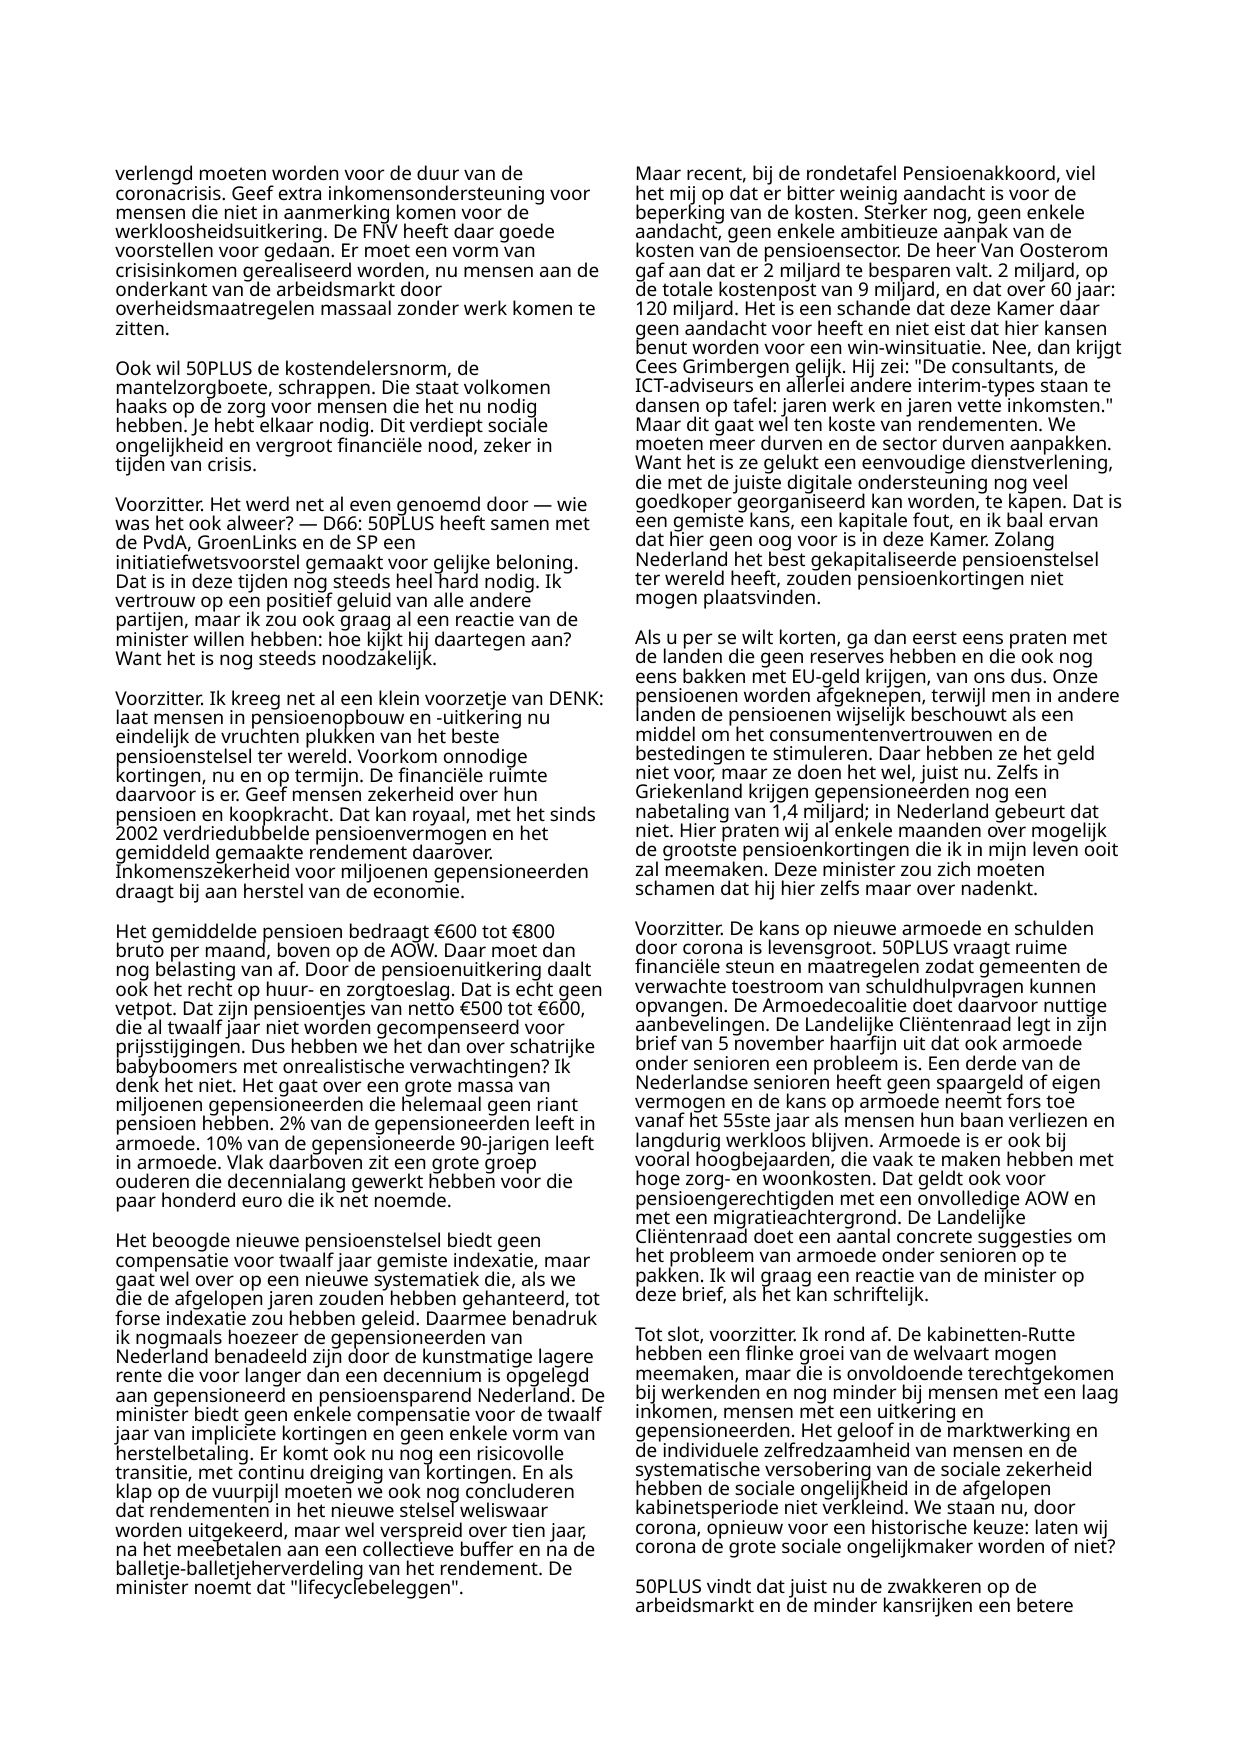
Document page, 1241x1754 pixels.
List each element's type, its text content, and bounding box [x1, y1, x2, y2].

text Het gemiddelde pensioen bedraagt €600 tot €800 bruto per maand, boven op de AOW. Daar moet dan nog belasting van af. Door de pensioenuitkering daalt ook het recht op huur- en zorgtoeslag. Dat is echt geen vetpot. Dat zijn pensioentjes van netto €500 tot €600, die al twaalf jaar niet worden gecompenseerd voor prijsstijgingen. Dus hebben we het dan over schatrijke babyboomers met onrealistische verwachtingen? Ik denk het niet. Het gaat over een grote massa van miljoenen gepensioneerden die helemaal geen riant pensioen hebben. 2% van de gepensioneerden leeft in armoede. 10% van de gepensioneerde 90-jarigen leeft in armoede. Vlak daarboven zit een grote groep ouderen die decennialang gewerkt hebben voor die paar honderd euro die ik net noemde. [115, 923, 605, 1212]
text Voorzitter. Het werd net al even genoemd door — wie was het ook alweer? — D66: 50PLUS heeft samen met de PvdA, GroenLinks en de SP een initiatiefwetsvoorstel gemaakt voor gelijke beloning. Dat is in deze tijden nog steeds heel hard nodig. Ik vertrouw op een positief geluid van alle andere partijen, maar ik zou ook graag al een reactie van de minister willen hebben: hoe kijkt hij daartegen aan? Want het is nog steeds noodzakelijk. [115, 496, 605, 669]
text Voorzitter. De kans op nieuwe armoede en schulden door corona is levensgroot. 50PLUS vraagt ruime financiële steun en maatregelen zodat gemeenten de verwachte toestroom van schuldhulpvragen kunnen opvangen. De Armoedecoalitie doet daarvoor nuttige aanbevelingen. De Landelijke Cliëntenraad legt in zijn brief van 5 november haarfijn uit dat ook armoede onder senioren een probleem is. Een derde van de Nederlandse senioren heeft geen spaargeld of eigen vermogen en de kans op armoede neemt fors toe vanaf het 55ste jaar als mensen hun baan verliezen en langdurig werkloos blijven. Armoede is er ook bij vooral hoogbejaarden, die vaak te maken hebben met hoge zorg- en woonkosten. Dat geldt ook voor pensioengerechtigden met een onvolledige AOW en met een migratieachtergrond. De Landelijke Cliëntenraad doet een aantal concrete suggesties om het probleem van armoede onder senioren op te pakken. Ik wil graag een reactie van de minister op deze brief, als het kan schriftelijk. [635, 920, 1125, 1305]
text Voorzitter. Ik kreeg net al een klein voorzetje van DENK: laat mensen in pensioenopbouw en -uitkering nu eindelijk de vruchten plukken van het beste pensioenstelsel ter wereld. Voorkom onnodige kortingen, nu en op termijn. De financiële ruimte daarvoor is er. Geef mensen zekerheid over hun pensioen en koopkracht. Dat kan royaal, met het sinds 2002 verdriedubbelde pensioenvermogen en het gemiddeld gemaakte rendement daarover. Inkomenszekerheid voor miljoenen gepensioneerden draagt bij aan herstel van de economie. [115, 690, 605, 902]
text verlengd moeten worden voor de duur van de coronacrisis. Geef extra inkomensondersteuning voor mensen die niet in aanmerking komen voor de werkloosheidsuitkering. De FNV heeft daar goede voorstellen voor gedaan. Er moet een vorm van crisisinkomen gerealiseerd worden, nu mensen aan de onderkant van de arbeidsmarkt door overheidsmaatregelen massaal zonder werk komen te zitten. [115, 165, 605, 339]
text Ook wil 50PLUS de kostendelersnorm, de mantelzorgboete, schrappen. Die staat volkomen haaks op de zorg voor mensen die het nu nodig hebben. Je hebt elkaar nodig. Dit verdiept sociale ongelijkheid en vergroot financiële nood, zeker in tijden van crisis. [115, 359, 605, 475]
text Het beoogde nieuwe pensioenstelsel biedt geen compensatie voor twaalf jaar gemiste indexatie, maar gaat wel over op een nieuwe systematiek die, als we die de afgelopen jaren zouden hebben gehanteerd, tot forse indexatie zou hebben geleid. Daarmee benadruk ik nogmaals hoezeer de gepensioneerden van Nederland benadeeld zijn door de kunstmatige lagere rente die voor langer dan een decennium is opgelegd aan gepensioneerd en pensioensparend Nederland. De minister biedt geen enkele compensatie voor de twaalf jaar van impliciete kortingen en geen enkele vorm van herstelbetaling. Er komt ook nu nog een risicovolle transitie, met continu dreiging van kortingen. En als klap op de vuurpijl moeten we ook nog concluderen dat rendementen in het nieuwe stelsel weliswaar worden uitgekeerd, maar wel verspreid over tien jaar, na het meebetalen aan een collectieve buffer en na de balletje-balletjeherverdeling van het rendement. De minister noemt dat "lifecyclebeleggen". [115, 1232, 605, 1599]
text Tot slot, voorzitter. Ik rond af. De kabinetten-Rutte hebben een flinke groei van de welvaart mogen meemaken, maar die is onvoldoende terechtgekomen bij werkenden en nog minder bij mensen met een laag inkomen, mensen met een uitkering en gepensioneerden. Het geloof in de marktwerking en de individuele zelfredzaamheid van mensen en de systematische versobering van de sociale zekerheid hebben de sociale ongelijkheid in de afgelopen kabinetsperiode niet verkleind. We staan nu, door corona, opnieuw voor een historische keuze: laten wij corona de grote sociale ongelijkmaker worden of niet? [635, 1326, 1125, 1557]
text Als u per se wilt korten, ga dan eerst eens praten met de landen die geen reserves hebben en die ook nog eens bakken met EU-geld krijgen, van ons dus. Onze pensioenen worden afgeknepen, terwijl men in andere landen de pensioenen wijselijk beschouwt als een middel om het consumentenvertrouwen en de bestedingen te stimuleren. Daar hebben ze het geld niet voor, maar ze doen het wel, juist nu. Zelfs in Griekenland krijgen gepensioneerden nog een nabetaling van 1,4 miljard; in Nederland gebeurt dat niet. Hier praten wij al enkele maanden over mogelijk de grootste pensioenkortingen die ik in mijn leven ooit zal meemaken. Deze minister zou zich moeten schamen dat hij hier zelfs maar over nadenkt. [635, 629, 1125, 899]
text 50PLUS vindt dat juist nu de zwakkeren op de arbeidsmarkt en de minder kansrijken een betere [635, 1578, 1125, 1616]
text Maar recent, bij de rondetafel Pensioenakkoord, viel het mij op dat er bitter weinig aandacht is voor de beperking van de kosten. Sterker nog, geen enkele aandacht, geen enkele ambitieuze aanpak van de kosten van de pensioensector. De heer Van Oosterom gaf aan dat er 2 miljard te besparen valt. 2 miljard, op de totale kostenpost van 9 miljard, en dat over 60 jaar: 120 miljard. Het is een schande dat deze Kamer daar geen aandacht voor heeft en niet eist dat hier kansen benut worden voor een win-winsituatie. Nee, dan krijgt Cees Grimbergen gelijk. Hij zei: "De consultants, de ICT-adviseurs en allerlei andere interim-types staan te dansen op tafel: jaren werk en jaren vette inkomsten." Maar dit gaat wel ten koste van rendementen. We moeten meer durven en de sector durven aanpakken. Want het is ze gelukt een eenvoudige dienstverlening, die met de juiste digitale ondersteuning nog veel goedkoper georganiseerd kan worden, te kapen. Dat is een gemiste kans, een kapitale fout, en ik baal ervan dat hier geen oog voor is in deze Kamer. Zolang Nederland het best gekapitaliseerde pensioenstelsel ter wereld heeft, zouden pensioenkortingen niet mogen plaatsvinden. [635, 165, 1125, 608]
